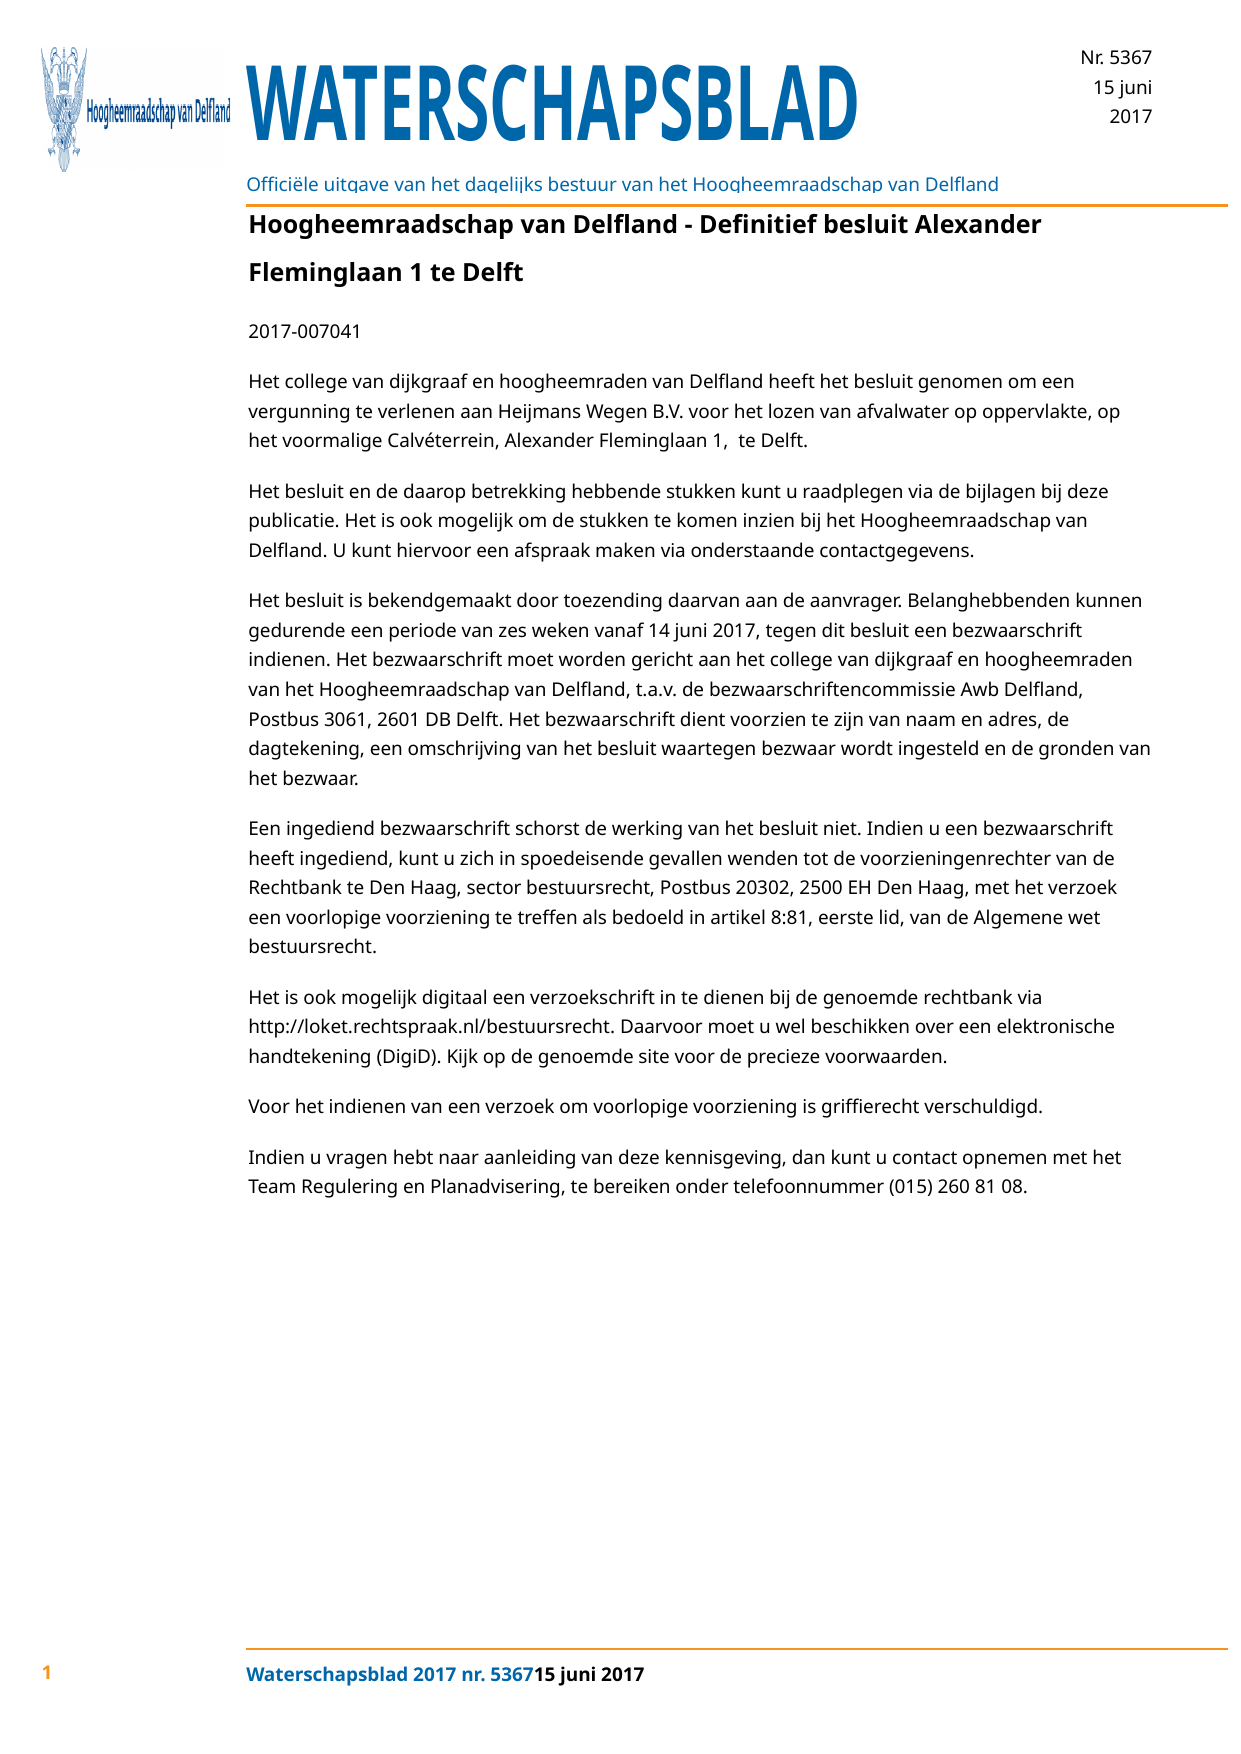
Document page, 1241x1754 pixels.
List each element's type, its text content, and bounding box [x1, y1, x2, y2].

text Het college van dijkgraaf en hoogheemraden van Delfland heeft het besluit genomen om een vergunning te verlenen aan Heijmans Wegen B.V. voor het lozen van afvalwater op oppervlakte, op het voormalige Calvéterrein, Alexander Fleminglaan 1, te Delft. [248, 368, 1152, 453]
text Een ingediend bezwaarschrift schorst de werking van het besluit niet. Indien u een bezwaarschrift heeft ingediend, kunt u zich in spoedeisende gevallen wenden tot de voorzieningenrechter van de Rechtbank te Den Haag, sector bestuursrecht, Postbus 20302, 2500 EH Den Haag, met het verzoek een voorlopige voorziening te treffen als bedoeld in artikel 8:81, eerste lid, van de Algemene wet bestuursrecht. [248, 815, 1152, 959]
text Indien u vragen hebt naar aanleiding van deze kennisgeving, dan kunt u contact opnemen met het Team Regulering en Planadvisering, te bereiken onder telefoonnummer (015) 260 81 08. [248, 1144, 1152, 1199]
text Het is ook mogelijk digitaal een verzoekschrift in te dienen bij de genoemde rechtbank via http://loket.rechtspraak.nl/bestuursrecht. Daarvoor moet u wel beschikken over een elektronische handtekening (DigiD). Kijk op de genoemde site voor de precieze voorwaarden. [248, 984, 1152, 1069]
text Voor het indienen van een verzoek om voorlopige voorziening is griffierecht verschuldigd. [248, 1094, 1152, 1119]
text Hoogheemraadschap van Delfland - Definitief besluit Alexander Fleminglaan 1 te Delft [248, 207, 1152, 288]
picture [41, 47, 231, 172]
text Het besluit en de daarop betrekking hebbende stukken kunt u raadplegen via de bijlagen bij deze publicatie. Het is ook mogelijk om de stukken te komen inzien bij het Hoogheemraadschap van Delfland. U kunt hiervoor een afspraak maken via onderstaande contactgegevens. [248, 478, 1152, 563]
text Het besluit is bekendgemaakt door toezending daarvan aan de aanvrager. Belanghebbenden kunnen gedurende een periode van zes weken vanaf 14 juni 2017, tegen dit besluit een bezwaarschrift indienen. Het bezwaarschrift moet worden gericht aan het college van dijkgraaf en hoogheemraden van het Hoogheemraadschap van Delfland, t.a.v. de bezwaarschriftencommissie Awb Delfland, Postbus 3061, 2601 DB Delft. Het bezwaarschrift dient voorzien te zijn van naam en adres, de dagtekening, een omschrijving van het besluit waartegen bezwaar wordt ingesteld en de gronden van het bezwaar. [248, 587, 1152, 791]
text 2017-007041 [248, 318, 1152, 344]
